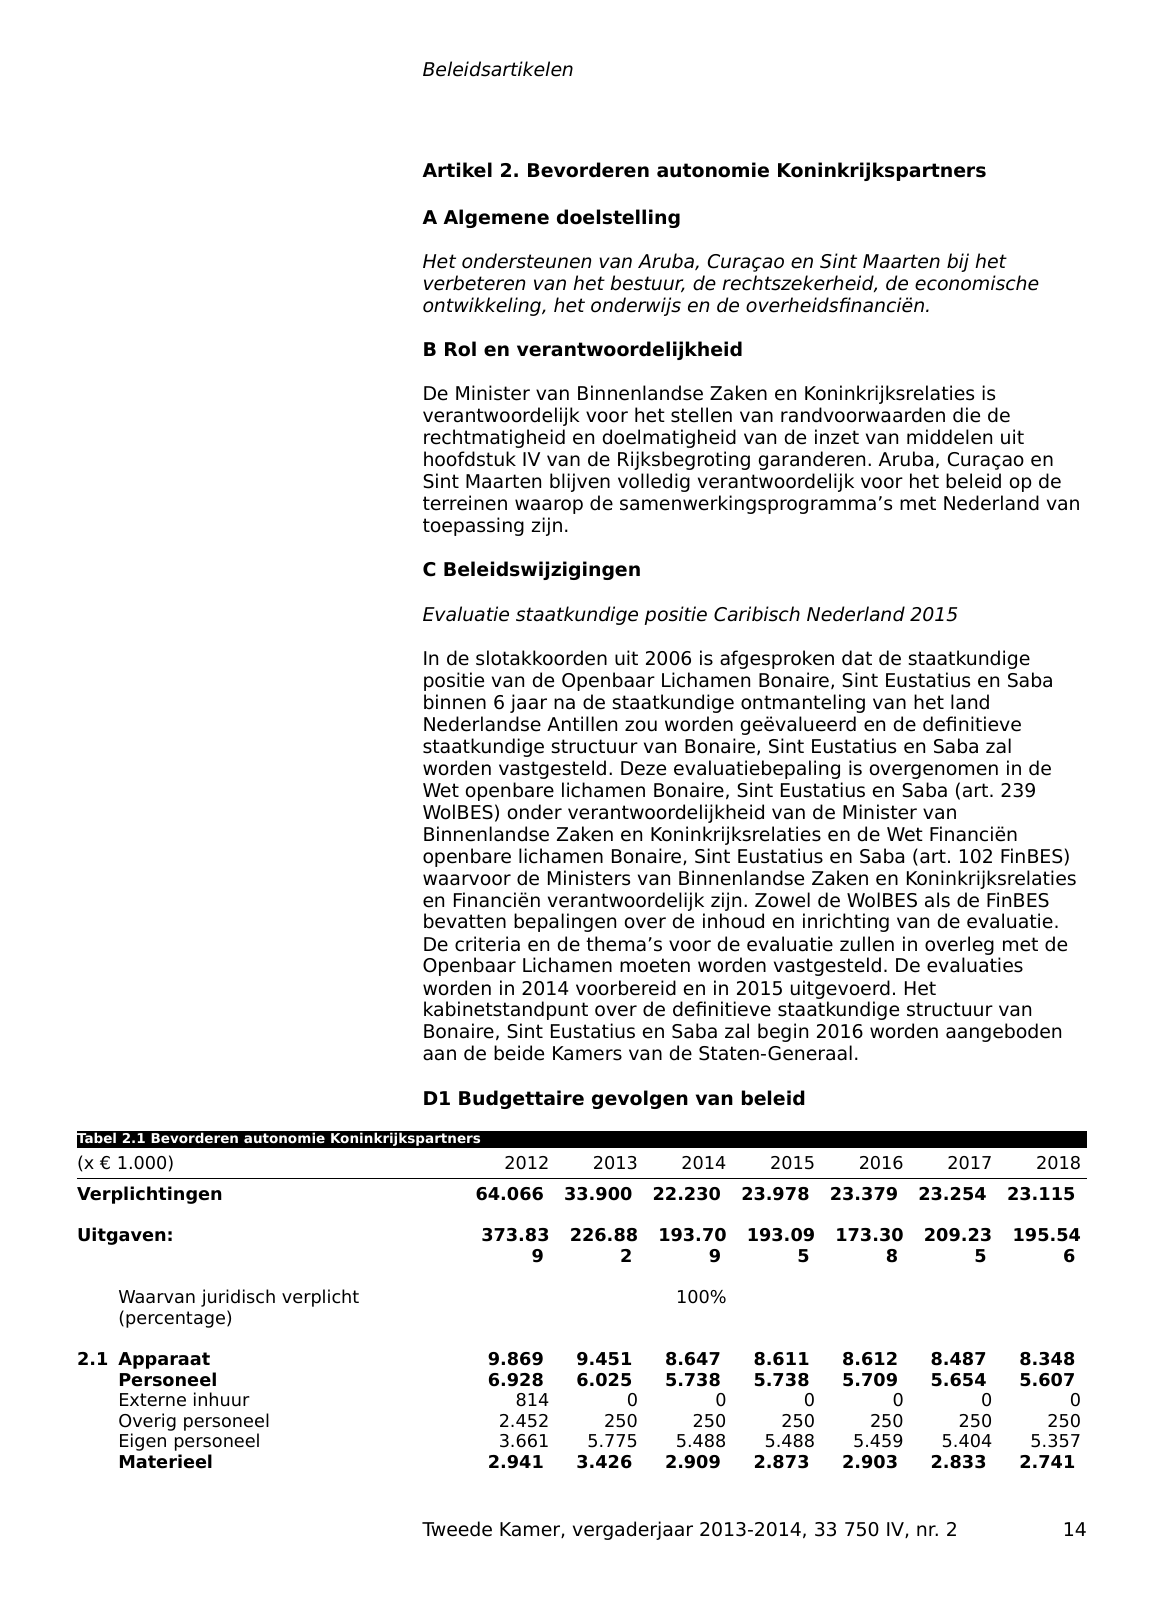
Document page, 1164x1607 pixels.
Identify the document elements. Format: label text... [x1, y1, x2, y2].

table_cell 33.900 [555, 1179, 644, 1204]
table_cell 3.426 [555, 1452, 644, 1473]
table_cell 5.488 [644, 1431, 732, 1452]
table_cell 2013 [555, 1148, 644, 1178]
table_cell 23.254 [909, 1179, 998, 1204]
table_cell [77, 1390, 112, 1411]
table_cell [555, 1287, 644, 1328]
table_cell 8.647 [644, 1349, 732, 1369]
table_cell [909, 1205, 998, 1225]
table_cell Externe inhuur [112, 1390, 466, 1411]
table_cell (x € 1.000) [77, 1148, 466, 1178]
table_cell 64.066 [466, 1179, 555, 1204]
table_cell 100% [644, 1287, 732, 1328]
table_cell Personeel [112, 1370, 466, 1390]
table_cell 373.839 [466, 1225, 555, 1266]
table_cell 5.488 [732, 1431, 821, 1452]
table_cell [77, 1205, 466, 1225]
table_cell 22.230 [644, 1179, 732, 1204]
table_cell 5.738 [644, 1370, 732, 1390]
table_cell 2.452 [466, 1411, 555, 1431]
table_cell 6.928 [466, 1370, 555, 1390]
table_cell [77, 1266, 112, 1287]
table_cell 8.348 [998, 1349, 1087, 1369]
table_cell 2018 [998, 1148, 1087, 1178]
table_cell 0 [555, 1390, 644, 1411]
table_cell 8.612 [821, 1349, 909, 1369]
table_cell [909, 1287, 998, 1328]
table_cell [821, 1205, 909, 1225]
table_cell 2.941 [466, 1452, 555, 1473]
table_cell 5.357 [998, 1431, 1087, 1452]
table_cell 5.607 [998, 1370, 1087, 1390]
table_cell 2015 [732, 1148, 821, 1178]
table_cell [77, 1452, 112, 1473]
table_cell [732, 1205, 821, 1225]
table_cell 3.661 [466, 1431, 555, 1452]
table_cell [77, 1431, 112, 1452]
table_cell 2.741 [998, 1452, 1087, 1473]
table_cell 250 [909, 1411, 998, 1431]
table_cell [821, 1266, 909, 1287]
table_cell 2014 [644, 1148, 732, 1178]
table_cell 173.308 [821, 1225, 909, 1266]
table_cell 8.487 [909, 1349, 998, 1369]
table_cell Apparaat [112, 1349, 466, 1369]
table_cell [466, 1287, 555, 1328]
table_cell 0 [644, 1390, 732, 1411]
subtitle B Rol en verantwoordelijkheid [422, 339, 1087, 361]
table_cell 2.909 [644, 1452, 732, 1473]
table_cell [732, 1266, 821, 1287]
table_cell 250 [732, 1411, 821, 1431]
table_cell [466, 1266, 555, 1287]
table_cell 195.546 [998, 1225, 1087, 1266]
table_cell [732, 1287, 821, 1328]
table_cell 2.1 [77, 1349, 112, 1369]
table_cell [112, 1328, 466, 1349]
subtitle Artikel 2. Bevorderen autonomie Koninkrijkspartners [422, 160, 1087, 182]
table_cell 250 [644, 1411, 732, 1431]
table_cell 226.882 [555, 1225, 644, 1266]
table_cell Eigen personeel [112, 1431, 466, 1452]
table_cell [466, 1205, 555, 1225]
subtitle C Beleidswijzigingen [422, 559, 1087, 581]
table_cell Verplichtingen [77, 1179, 466, 1204]
table_cell 5.775 [555, 1431, 644, 1452]
table_cell 6.025 [555, 1370, 644, 1390]
table_cell [909, 1266, 998, 1287]
table_cell [555, 1205, 644, 1225]
table_cell [112, 1266, 466, 1287]
table_cell 2.903 [821, 1452, 909, 1473]
table_cell 5.709 [821, 1370, 909, 1390]
table_cell 2012 [466, 1148, 555, 1178]
table_cell [644, 1266, 732, 1287]
table_cell [555, 1266, 644, 1287]
table_cell 250 [821, 1411, 909, 1431]
table_cell [77, 1287, 112, 1328]
table_cell [998, 1287, 1087, 1328]
table_cell 2016 [821, 1148, 909, 1178]
table_cell [998, 1205, 1087, 1225]
table_cell Waarvan juridisch verplicht (percentage) [112, 1287, 466, 1328]
table_cell 23.978 [732, 1179, 821, 1204]
table_cell [555, 1328, 644, 1349]
table_cell 0 [732, 1390, 821, 1411]
table_cell 209.235 [909, 1225, 998, 1266]
text In de slotakkoorden uit 2006 is afgesproken dat de staatkundige positie van de Openbaar Lichamen Bonaire, Sint Eustatius en Saba binnen 6 jaar na de staatkundige ontmanteling van het land Nederlandse Antillen zou worden geëvalueerd en de definitieve staatkundige structuur van Bonaire, Sint Eustatius en Saba zal worden vastgesteld. Deze evaluatiebepaling is overgenomen in de Wet openbare lichamen Bonaire, Sint Eustatius en Saba (art. 239 WolBES) onder verantwoordelijkheid van de Minister van Binnenlandse Zaken en Koninkrijksrelaties en de Wet Financiën openbare lichamen Bonaire, Sint Eustatius en Saba (art. 102 FinBES) waarvoor de Ministers van Binnenlandse Zaken en Koninkrijksrelaties en Financiën verantwoordelijk zijn. Zowel de WolBES als de FinBES bevatten bepalingen over de inhoud en inrichting van de evaluatie. De criteria en de thema’s voor de evaluatie zullen in overleg met de Openbaar Lichamen moeten worden vastgesteld. De evaluaties worden in 2014 voorbereid en in 2015 uitgevoerd. Het kabinetstandpunt over de definitieve staatkundige structuur van Bonaire, Sint Eustatius en Saba zal begin 2016 worden aangeboden aan de beide Kamers van de Staten-Generaal. [422, 648, 1087, 1065]
subtitle Evaluatie staatkundige positie Caribisch Nederland 2015 [422, 603, 1087, 626]
table_cell [821, 1287, 909, 1328]
table_cell [998, 1266, 1087, 1287]
table_cell 2.833 [909, 1452, 998, 1473]
table_cell 0 [909, 1390, 998, 1411]
table_cell 2.873 [732, 1452, 821, 1473]
table_cell 2017 [909, 1148, 998, 1178]
table_cell [77, 1370, 112, 1390]
table_cell 0 [998, 1390, 1087, 1411]
table_header Tabel 2.1 Bevorderen autonomie Koninkrijkspartners [77, 1131, 1087, 1147]
table_cell [466, 1328, 555, 1349]
table_cell 250 [555, 1411, 644, 1431]
table_cell [998, 1328, 1087, 1349]
subtitle A Algemene doelstelling [422, 207, 1087, 229]
table_cell [644, 1328, 732, 1349]
table_cell 5.459 [821, 1431, 909, 1452]
subtitle D1 Budgettaire gevolgen van beleid [422, 1087, 1087, 1109]
table_cell Overig personeel [112, 1411, 466, 1431]
table_cell 814 [466, 1390, 555, 1411]
table_cell 193.709 [644, 1225, 732, 1266]
table_cell 250 [998, 1411, 1087, 1431]
table_cell [644, 1205, 732, 1225]
table_cell 9.451 [555, 1349, 644, 1369]
text De Minister van Binnenlandse Zaken en Koninkrijksrelaties is verantwoordelijk voor het stellen van randvoorwaarden die de rechtmatigheid en doelmatigheid van de inzet van middelen uit hoofdstuk IV van de Rijksbegroting garanderen. Aruba, Curaçao en Sint Maarten blijven volledig verantwoordelijk voor het beleid op de terreinen waarop de samenwerkingsprogramma’s met Nederland van toepassing zijn. [422, 383, 1087, 537]
text Het ondersteunen van Aruba, Curaçao en Sint Maarten bij het verbeteren van het bestuur, de rechtszekerheid, de economische ontwikkeling, het onderwijs en de overheidsfinanciën. [422, 251, 1087, 317]
table_cell 5.404 [909, 1431, 998, 1452]
table_cell [77, 1411, 112, 1431]
table_cell 5.738 [732, 1370, 821, 1390]
table_cell 9.869 [466, 1349, 555, 1369]
table_cell 23.115 [998, 1179, 1087, 1204]
table_cell Uitgaven: [77, 1225, 466, 1266]
table_cell [77, 1328, 112, 1349]
table_cell [732, 1328, 821, 1349]
table_cell 8.611 [732, 1349, 821, 1369]
table_cell [821, 1328, 909, 1349]
table_cell 23.379 [821, 1179, 909, 1204]
table_cell 0 [821, 1390, 909, 1411]
table_cell [909, 1328, 998, 1349]
table_cell Materieel [112, 1452, 466, 1473]
table_cell 193.095 [732, 1225, 821, 1266]
table_cell 5.654 [909, 1370, 998, 1390]
